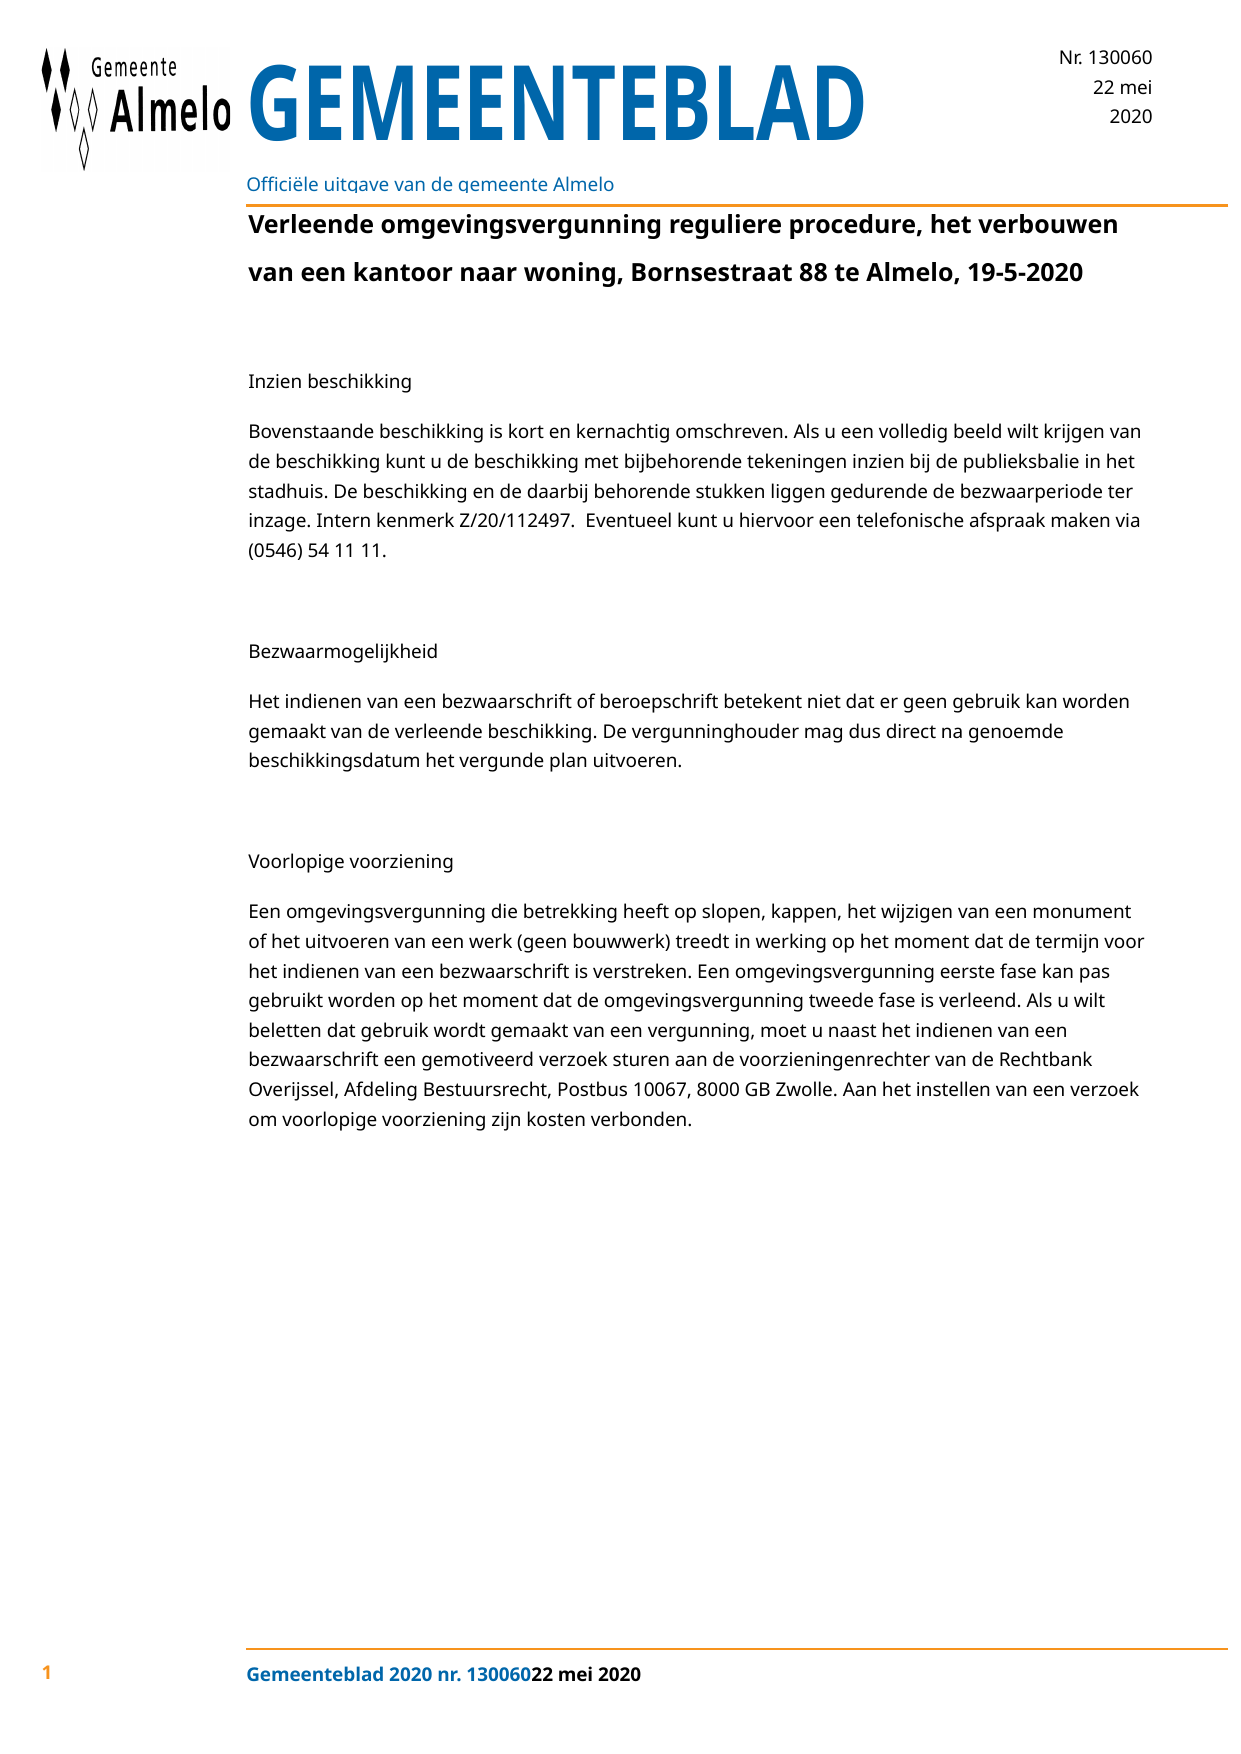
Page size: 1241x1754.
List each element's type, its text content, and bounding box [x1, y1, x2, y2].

text Voorlopige voorziening [248, 848, 1152, 874]
text Inzien beschikking [248, 368, 1152, 394]
text Verleende omgevingsvergunning reguliere procedure, het verbouwen van een kantoor naar woning, Bornsestraat 88 te Almelo, 19-5-2020 [248, 207, 1152, 288]
text Bezwaarmogelijkheid [248, 638, 1152, 664]
text Bovenstaande beschikking is kort en kernachtig omschreven. Als u een volledig beeld wilt krijgen van de beschikking kunt u de beschikking met bijbehorende tekeningen inzien bij de publieksbalie in het stadhuis. De beschikking en de daarbij behorende stukken liggen gedurende de bezwaarperiode ter inzage. Intern kenmerk Z/20/112497. Eventueel kunt u hiervoor een telefonische afspraak maken via (0546) 54 11 11. [248, 419, 1152, 563]
picture [41, 47, 231, 172]
text Een omgevingsvergunning die betrekking heeft op slopen, kappen, het wijzigen van een monument of het uitvoeren van een werk (geen bouwwerk) treedt in werking op het moment dat de termijn voor het indienen van een bezwaarschrift is verstreken. Een omgevingsvergunning eerste fase kan pas gebruikt worden op het moment dat de omgevingsvergunning tweede fase is verleend. Als u wilt beletten dat gebruik wordt gemaakt van een vergunning, moet u naast het indienen van een bezwaarschrift een gemotiveerd verzoek sturen aan de voorzieningenrechter van de Rechtbank Overijssel, Afdeling Bestuursrecht, Postbus 10067, 8000 GB Zwolle. Aan het instellen van een verzoek om voorlopige voorziening zijn kosten verbonden. [248, 899, 1152, 1132]
text Het indienen van een bezwaarschrift of beroepschrift betekent niet dat er geen gebruik kan worden gemaakt van de verleende beschikking. De vergunninghouder mag dus direct na genoemde beschikkingsdatum het vergunde plan uitvoeren. [248, 688, 1152, 773]
